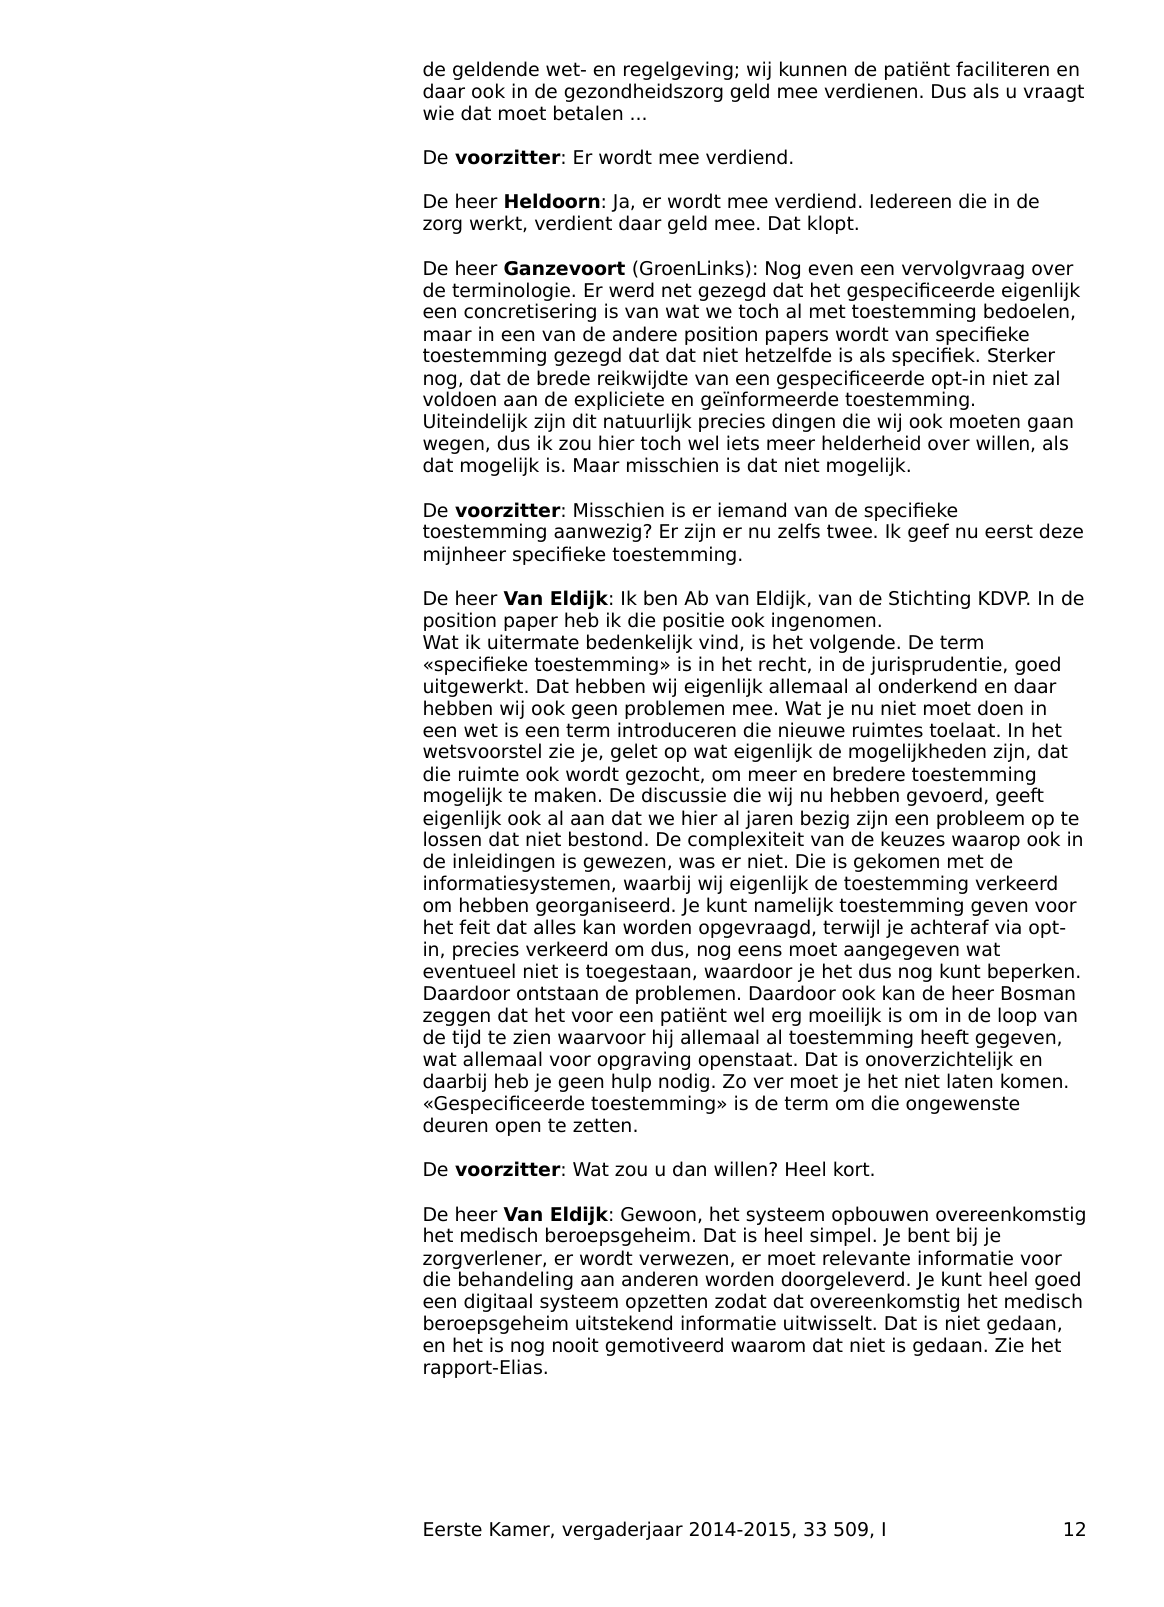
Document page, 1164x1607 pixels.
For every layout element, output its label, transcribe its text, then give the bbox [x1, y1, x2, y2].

text de geldende wet- en regelgeving; wij kunnen de patiënt faciliteren en daar ook in de gezondheidszorg geld mee verdienen. Dus als u vraagt wie dat moet betalen ... [422, 59, 1087, 125]
text De heer Van Eldijk: Ik ben Ab van Eldijk, van de Stichting KDVP. In de position paper heb ik die positie ook ingenomen. [422, 588, 1087, 632]
text De heer Heldoorn: Ja, er wordt mee verdiend. Iedereen die in de zorg werkt, verdient daar geld mee. Dat klopt. [422, 191, 1087, 235]
text De voorzitter: Er wordt mee verdiend. [422, 147, 1087, 169]
text De heer Van Eldijk: Gewoon, het systeem opbouwen overeenkomstig het medisch beroepsgeheim. Dat is heel simpel. Je bent bij je zorgverlener, er wordt verwezen, er moet relevante informatie voor die behandeling aan anderen worden doorgeleverd. Je kunt heel goed een digitaal systeem opzetten zodat dat overeenkomstig het medisch beroepsgeheim uitstekend informatie uitwisselt. Dat is niet gedaan, en het is nog nooit gemotiveerd waarom dat niet is gedaan. Zie het rapport-Elias. [422, 1203, 1087, 1379]
text De voorzitter: Wat zou u dan willen? Heel kort. [422, 1159, 1087, 1181]
text De heer Ganzevoort (GroenLinks): Nog even een vervolgvraag over de terminologie. Er werd net gezegd dat het gespecificeerde eigenlijk een concretisering is van wat we toch al met toestemming bedoelen, maar in een van de andere position papers wordt van specifieke toestemming gezegd dat dat niet hetzelfde is als specifiek. Sterker nog, dat de brede reikwijdte van een gespecificeerde opt-in niet zal voldoen aan de expliciete en geïnformeerde toestemming. Uiteindelijk zijn dit natuurlijk precies dingen die wij ook moeten gaan wegen, dus ik zou hier toch wel iets meer helderheid over willen, als dat mogelijk is. Maar misschien is dat niet mogelijk. [422, 257, 1087, 477]
text Wat ik uitermate bedenkelijk vind, is het volgende. De term «specifieke toestemming» is in het recht, in de jurisprudentie, goed uitgewerkt. Dat hebben wij eigenlijk allemaal al onderkend en daar hebben wij ook geen problemen mee. Wat je nu niet moet doen in een wet is een term introduceren die nieuwe ruimtes toelaat. In het wetsvoorstel zie je, gelet op wat eigenlijk de mogelijkheden zijn, dat die ruimte ook wordt gezocht, om meer en bredere toestemming mogelijk te maken. De discussie die wij nu hebben gevoerd, geeft eigenlijk ook al aan dat we hier al jaren bezig zijn een probleem op te lossen dat niet bestond. De complexiteit van de keuzes waarop ook in de inleidingen is gewezen, was er niet. Die is gekomen met de informatiesystemen, waarbij wij eigenlijk de toestemming verkeerd om hebben georganiseerd. Je kunt namelijk toestemming geven voor het feit dat alles kan worden opgevraagd, terwijl je achteraf via opt-in, precies verkeerd om dus, nog eens moet aangegeven wat eventueel niet is toegestaan, waardoor je het dus nog kunt beperken. Daardoor ontstaan de problemen. Daardoor ook kan de heer Bosman zeggen dat het voor een patiënt wel erg moeilijk is om in de loop van de tijd te zien waarvoor hij allemaal al toestemming heeft gegeven, wat allemaal voor opgraving openstaat. Dat is onoverzichtelijk en daarbij heb je geen hulp nodig. Zo ver moet je het niet laten komen. «Gespecificeerde toestemming» is de term om die ongewenste deuren open te zetten. [422, 632, 1087, 1137]
text De voorzitter: Misschien is er iemand van de specifieke toestemming aanwezig? Er zijn er nu zelfs twee. Ik geef nu eerst deze mijnheer specifieke toestemming. [422, 499, 1087, 565]
